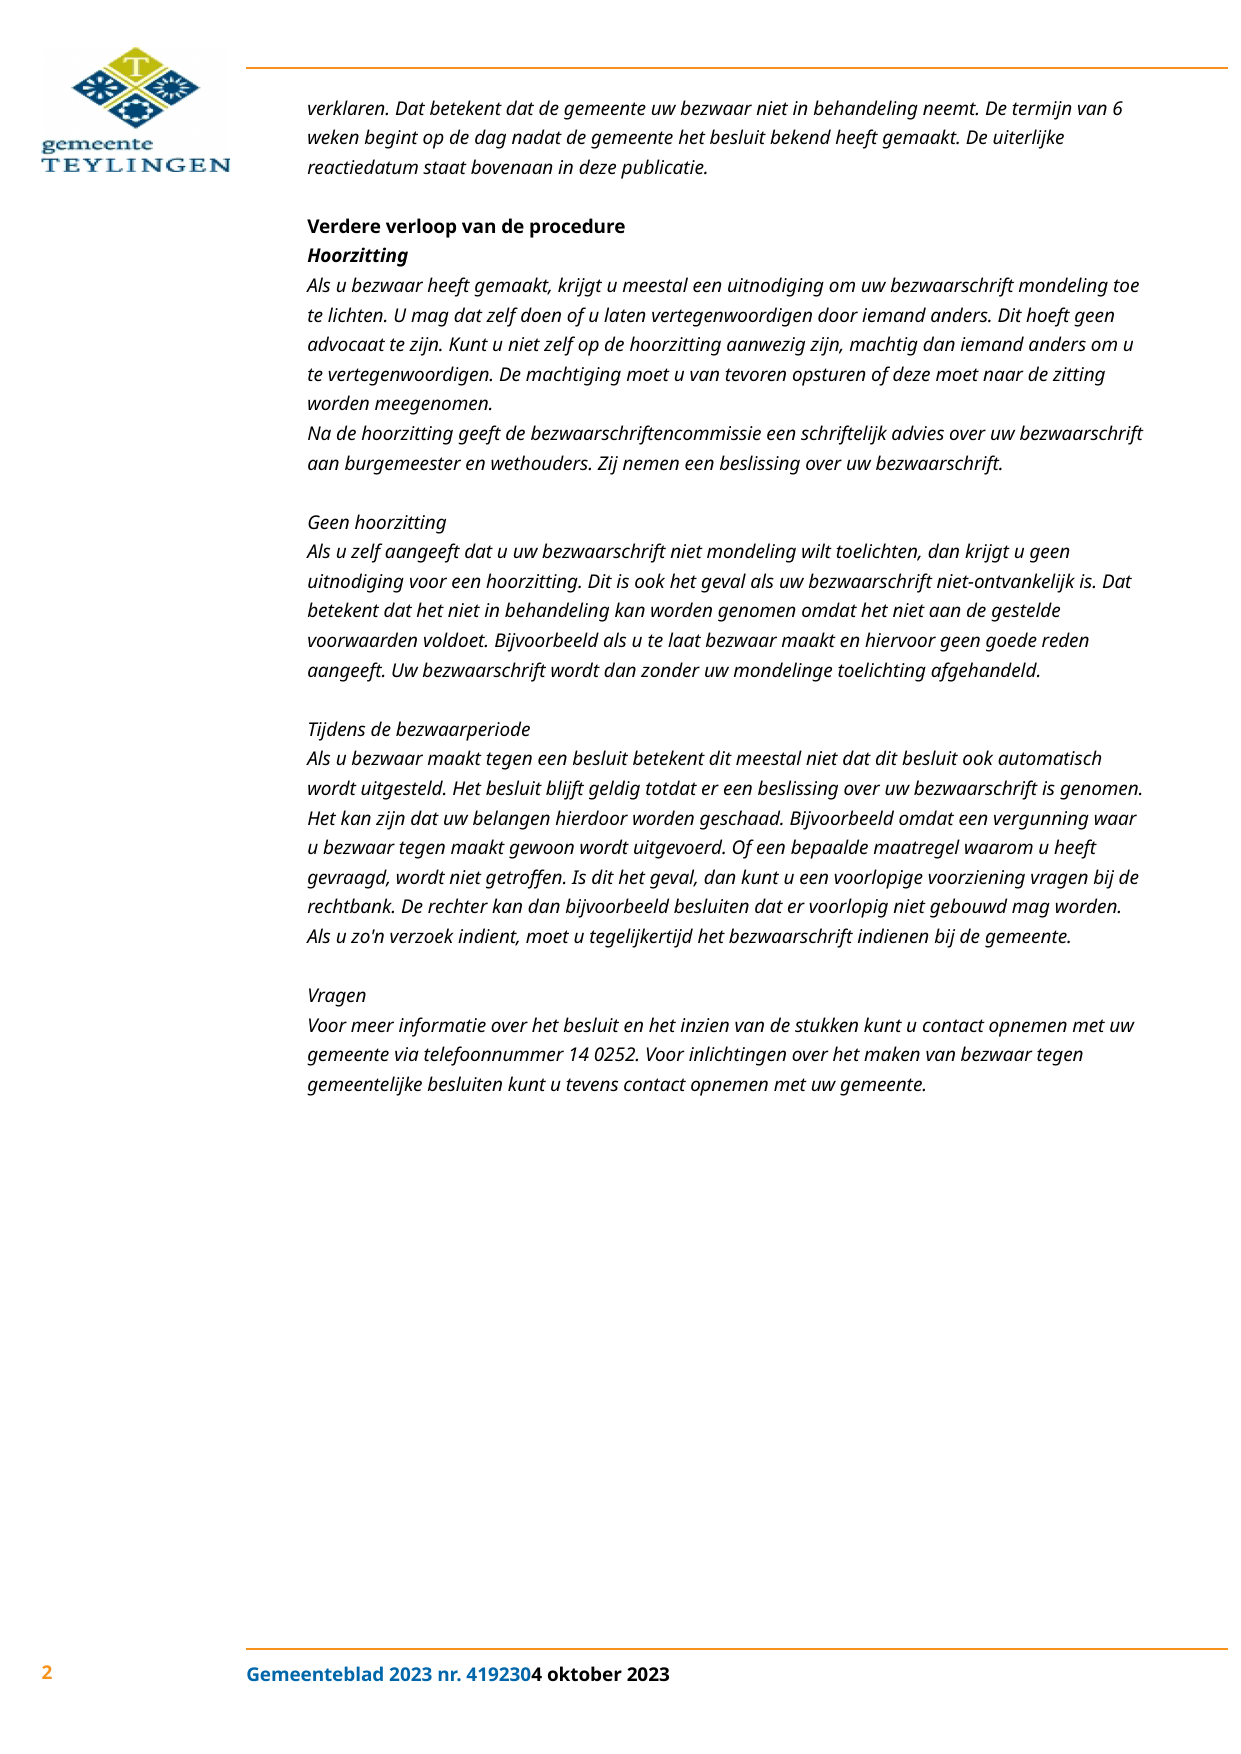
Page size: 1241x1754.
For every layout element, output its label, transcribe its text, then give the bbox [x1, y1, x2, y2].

list Geen hoorzitting [248, 509, 1152, 535]
list Als u bezwaar maakt tegen een besluit betekent dit meestal niet dat dit besluit ook automatisch wordt uitgesteld. Het besluit blijft geldig totdat er een beslissing over uw bezwaarschrift is genomen. Het kan zijn dat uw belangen hierdoor worden geschaad. Bijvoorbeeld omdat een vergunning waar u bezwaar tegen maakt gewoon wordt uitgevoerd. Of een bepaalde maatregel waarom u heeft gevraagd, wordt niet getroffen. Is dit het geval, dan kunt u een voorlopige voorziening vragen bij de rechtbank. De rechter kan dan bijvoorbeeld besluiten dat er voorlopig niet gebouwd mag worden. Als u zo'n verzoek indient, moet u tegelijkertijd het bezwaarschrift indienen bij de gemeente. [248, 746, 1152, 949]
list Als u zelf aangeeft dat u uw bezwaarschrift niet mondeling wilt toelichten, dan krijgt u geen uitnodiging voor een hoorzitting. Dit is ook het geval als uw bezwaarschrift niet-ontvankelijk is. Dat betekent dat het niet in behandeling kan worden genomen omdat het niet aan de gestelde voorwaarden voldoet. Bijvoorbeeld als u te laat bezwaar maakt en hiervoor geen goede reden aangeeft. Uw bezwaarschrift wordt dan zonder uw mondelinge toelichting afgehandeld. [248, 538, 1152, 683]
list Vragen [248, 982, 1152, 1008]
list verklaren. Dat betekent dat de gemeente uw bezwaar niet in behandeling neemt. De termijn van 6 weken begint op de dag nadat de gemeente het besluit bekend heeft gemaakt. De uiterlijke reactiedatum staat bovenaan in deze publicatie. [248, 95, 1152, 180]
list Verdere verloop van de procedure [248, 213, 1152, 239]
list Na de hoorzitting geeft de bezwaarschriftencommissie een schriftelijk advies over uw bezwaarschrift aan burgemeester en wethouders. Zij nemen een beslissing over uw bezwaarschrift. [248, 420, 1152, 476]
list Voor meer informatie over het besluit en het inzien van de stukken kunt u contact opnemen met uw gemeente via telefoonnummer 14 0252. Voor inlichtingen over het maken van bezwaar tegen gemeentelijke besluiten kunt u tevens contact opnemen met uw gemeente. [248, 1012, 1152, 1097]
picture [41, 47, 231, 172]
list Hoorzitting [248, 243, 1152, 268]
list Tijdens de bezwaarperiode [248, 716, 1152, 742]
list Als u bezwaar heeft gemaakt, krijgt u meestal een uitnodiging om uw bezwaarschrift mondeling toe te lichten. U mag dat zelf doen of u laten vertegenwoordigen door iemand anders. Dit hoeft geen advocaat te zijn. Kunt u niet zelf op de hoorzitting aanwezig zijn, machtig dan iemand anders om u te vertegenwoordigen. De machtiging moet u van tevoren opsturen of deze moet naar de zitting worden meegenomen. [248, 272, 1152, 416]
